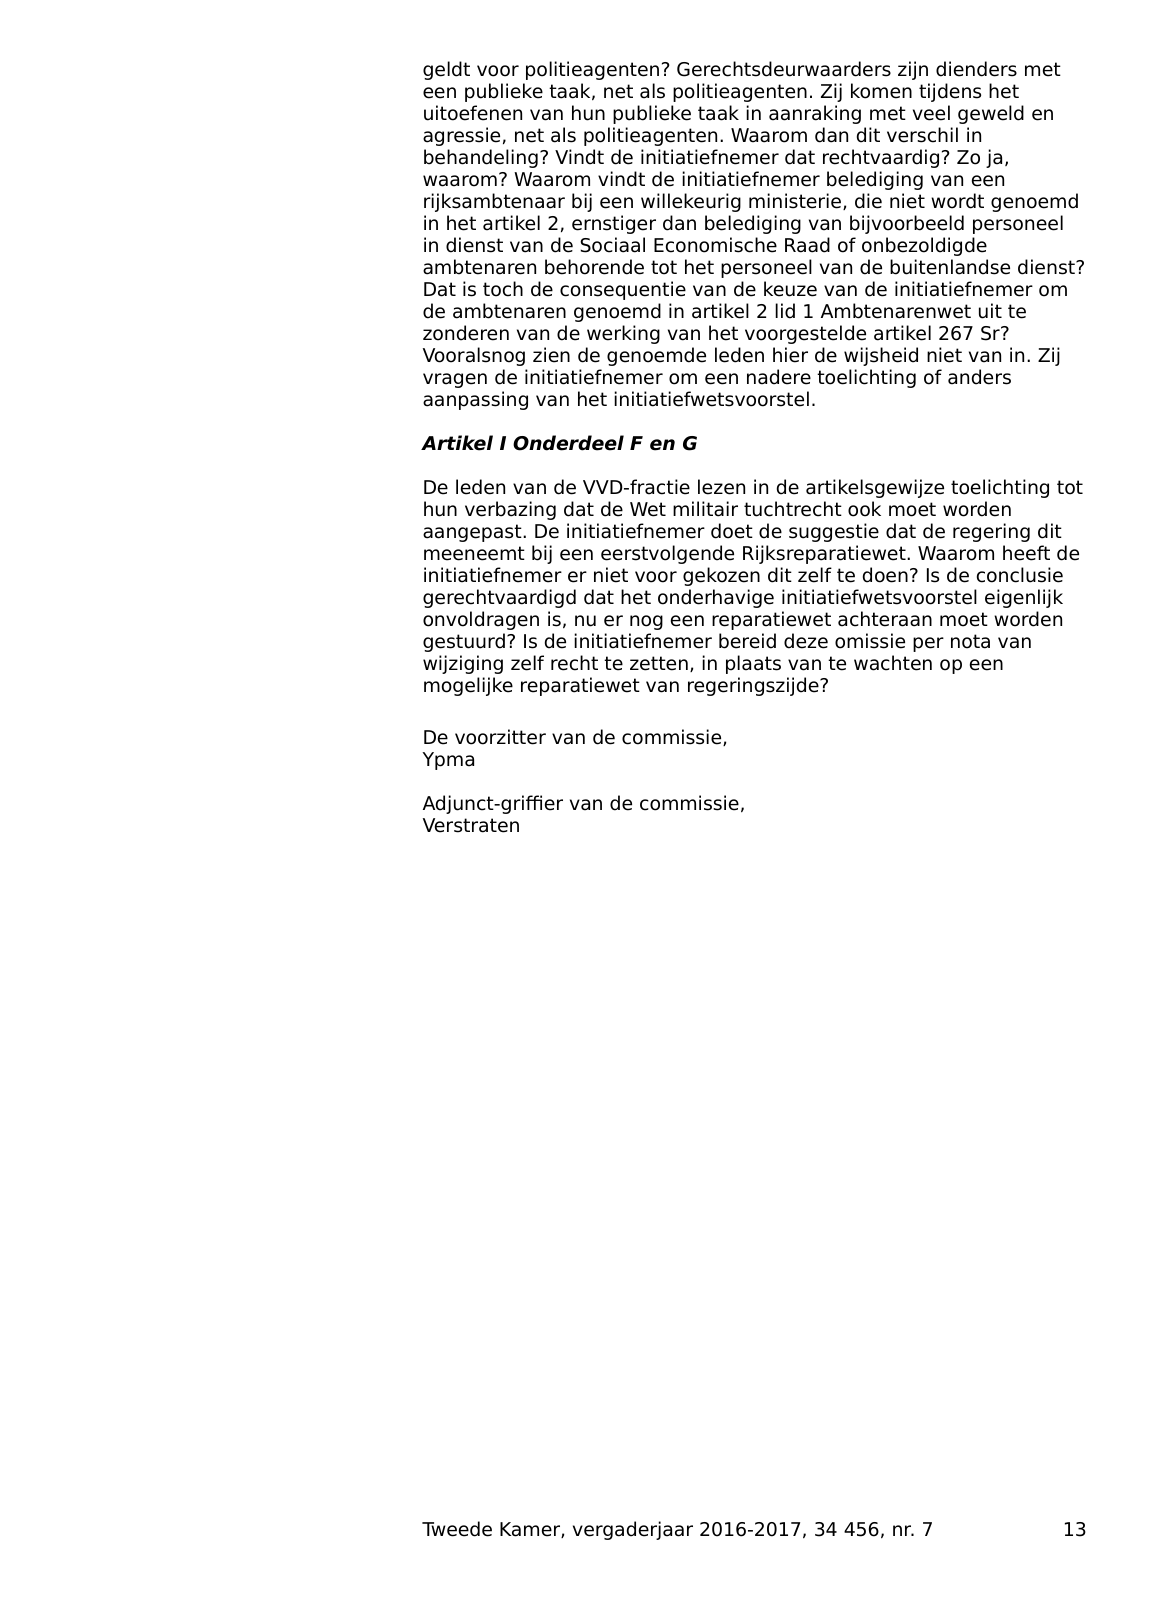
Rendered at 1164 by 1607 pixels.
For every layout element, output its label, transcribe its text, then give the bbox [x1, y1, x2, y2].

text De leden van de VVD-fractie lezen in de artikelsgewijze toelichting tot hun verbazing dat de Wet militair tuchtrecht ook moet worden aangepast. De initiatiefnemer doet de suggestie dat de regering dit meeneemt bij een eerstvolgende Rijksreparatiewet. Waarom heeft de initiatiefnemer er niet voor gekozen dit zelf te doen? Is de conclusie gerechtvaardigd dat het onderhavige initiatiefwetsvoorstel eigenlijk onvoldragen is, nu er nog een reparatiewet achteraan moet worden gestuurd? Is de initiatiefnemer bereid deze omissie per nota van wijziging zelf recht te zetten, in plaats van te wachten op een mogelijke reparatiewet van regeringszijde? [422, 477, 1087, 697]
text Adjunct-griffier van de commissie, Verstraten [422, 793, 1087, 837]
text De voorzitter van de commissie, Ypma [422, 727, 1087, 771]
text geldt voor politieagenten? Gerechtsdeurwaarders zijn dienders met een publieke taak, net als politieagenten. Zij komen tijdens het uitoefenen van hun publieke taak in aanraking met veel geweld en agressie, net als politieagenten. Waarom dan dit verschil in behandeling? Vindt de initiatiefnemer dat rechtvaardig? Zo ja, waarom? Waarom vindt de initiatiefnemer belediging van een rijksambtenaar bij een willekeurig ministerie, die niet wordt genoemd in het artikel 2, ernstiger dan belediging van bijvoorbeeld personeel in dienst van de Sociaal Economische Raad of onbezoldigde ambtenaren behorende tot het personeel van de buitenlandse dienst? Dat is toch de consequentie van de keuze van de initiatiefnemer om de ambtenaren genoemd in artikel 2 lid 1 Ambtenarenwet uit te zonderen van de werking van het voorgestelde artikel 267 Sr? Vooralsnog zien de genoemde leden hier de wijsheid niet van in. Zij vragen de initiatiefnemer om een nadere toelichting of anders aanpassing van het initiatiefwetsvoorstel. [422, 59, 1087, 411]
subtitle Artikel I Onderdeel F en G [422, 433, 1087, 455]
